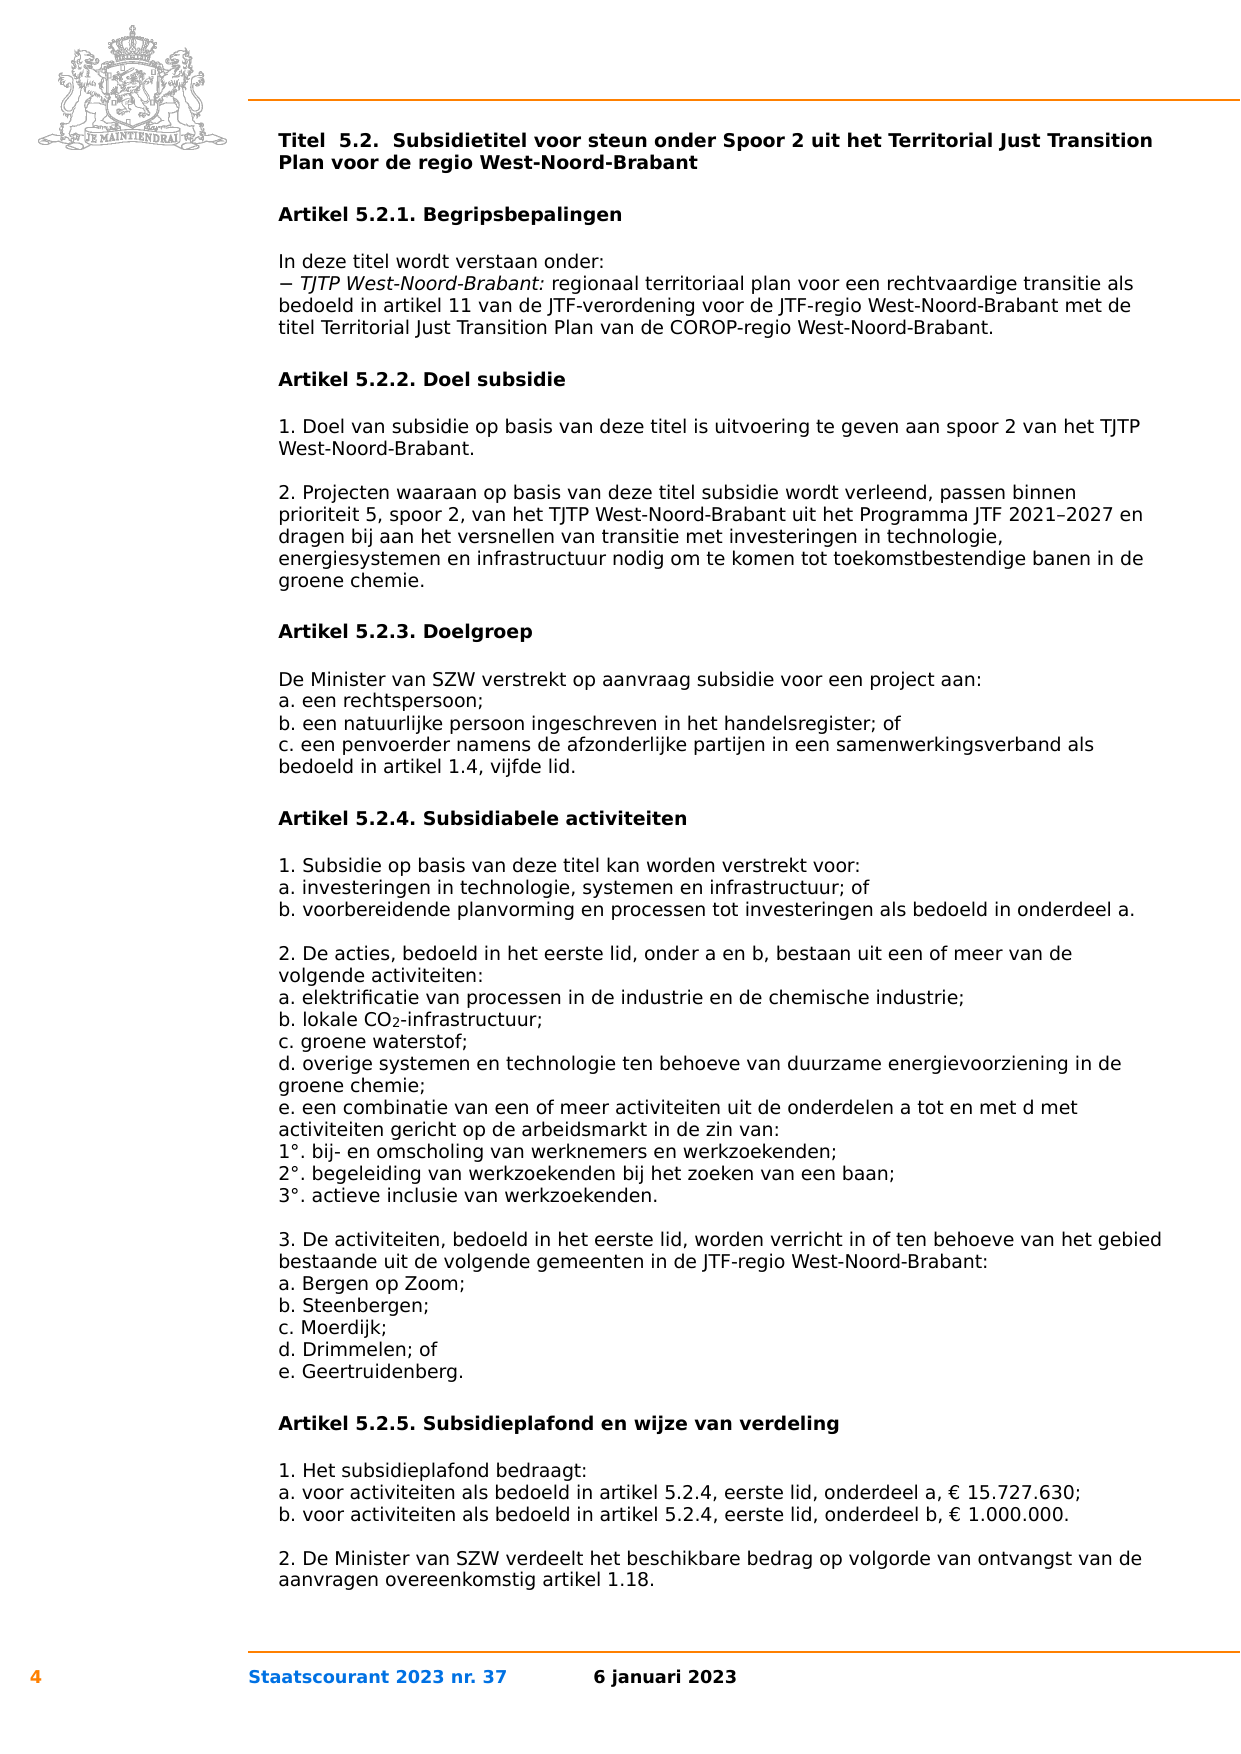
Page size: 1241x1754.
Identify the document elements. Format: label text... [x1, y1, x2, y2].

text 3. De activiteiten, bedoeld in het eerste lid, worden verricht in of ten behoeve van het gebied bestaande uit de volgende gemeenten in de JTF-regio West-Noord-Brabant: [278, 1229, 1163, 1273]
text a. elektrificatie van processen in de industrie en de chemische industrie; [278, 987, 1163, 1009]
subtitle Titel 5.2. Subsidietitel voor steun onder Spoor 2 uit het Territorial Just Transition Plan voor de regio West-Noord-Brabant [278, 130, 1163, 174]
text b. lokale CO2-infrastructuur; [278, 1009, 1163, 1031]
subtitle Artikel 5.2.1. Begripsbepalingen [278, 204, 1163, 226]
text 2°. begeleiding van werkzoekenden bij het zoeken van een baan; [278, 1163, 1163, 1185]
text b. Steenbergen; [278, 1295, 1163, 1317]
text a. voor activiteiten als bedoeld in artikel 5.2.4, eerste lid, onderdeel a, € 15.727.630; [278, 1482, 1163, 1503]
text 1. Subsidie op basis van deze titel kan worden verstrekt voor: [278, 855, 1163, 877]
subtitle Artikel 5.2.4. Subsidiabele activiteiten [278, 808, 1163, 830]
text De Minister van SZW verstrekt op aanvraag subsidie voor een project aan: [278, 668, 1163, 690]
text d. Drimmelen; of [278, 1339, 1163, 1361]
text 3°. actieve inclusie van werkzoekenden. [278, 1185, 1163, 1207]
text b. voorbereidende planvorming en processen tot investeringen als bedoeld in onderdeel a. [278, 899, 1163, 921]
subtitle Artikel 5.2.5. Subsidieplafond en wijze van verdeling [278, 1413, 1163, 1434]
subtitle Artikel 5.2.3. Doelgroep [278, 621, 1163, 643]
text − TJTP West-Noord-Brabant: regionaal territoriaal plan voor een rechtvaardige transitie als bedoeld in artikel 11 van de JTF-verordening voor de JTF-regio West-Noord-Brabant met de titel Territorial Just Transition Plan van de COROP-regio West-Noord-Brabant. [278, 273, 1163, 339]
text 2. De acties, bedoeld in het eerste lid, onder a en b, bestaan uit een of meer van de volgende activiteiten: [278, 943, 1163, 987]
text e. een combinatie van een of meer activiteiten uit de onderdelen a tot en met d met activiteiten gericht op de arbeidsmarkt in de zin van: [278, 1097, 1163, 1141]
text In deze titel wordt verstaan onder: [278, 251, 1163, 273]
text 1. Doel van subsidie op basis van deze titel is uitvoering te geven aan spoor 2 van het TJTP West-Noord-Brabant. [278, 416, 1163, 460]
text c. groene waterstof; [278, 1031, 1163, 1053]
text 1. Het subsidieplafond bedraagt: [278, 1459, 1163, 1482]
text 1°. bij- en omscholing van werknemers en werkzoekenden; [278, 1141, 1163, 1163]
text d. overige systemen en technologie ten behoeve van duurzame energievoorziening in de groene chemie; [278, 1053, 1163, 1097]
text b. een natuurlijke persoon ingeschreven in het handelsregister; of [278, 712, 1163, 734]
subtitle Artikel 5.2.2. Doel subsidie [278, 369, 1163, 391]
text c. Moerdijk; [278, 1317, 1163, 1339]
text a. investeringen in technologie, systemen en infrastructuur; of [278, 877, 1163, 899]
text 2. De Minister van SZW verdeelt het beschikbare bedrag op volgorde van ontvangst van de aanvragen overeenkomstig artikel 1.18. [278, 1547, 1163, 1591]
text b. voor activiteiten als bedoeld in artikel 5.2.4, eerste lid, onderdeel b, € 1.000.000. [278, 1503, 1163, 1526]
text e. Geertruidenberg. [278, 1361, 1163, 1383]
text a. een rechtspersoon; [278, 690, 1163, 712]
text a. Bergen op Zoom; [278, 1273, 1163, 1295]
text 2. Projecten waaraan op basis van deze titel subsidie wordt verleend, passen binnen prioriteit 5, spoor 2, van het TJTP West-Noord-Brabant uit het Programma JTF 2021–2027 en dragen bij aan het versnellen van transitie met investeringen in technologie, energiesystemen en infrastructuur nodig om te komen tot toekomstbestendige banen in de groene chemie. [278, 482, 1163, 591]
picture [38, 25, 227, 150]
text c. een penvoerder namens de afzonderlijke partijen in een samenwerkingsverband als bedoeld in artikel 1.4, vijfde lid. [278, 734, 1163, 778]
